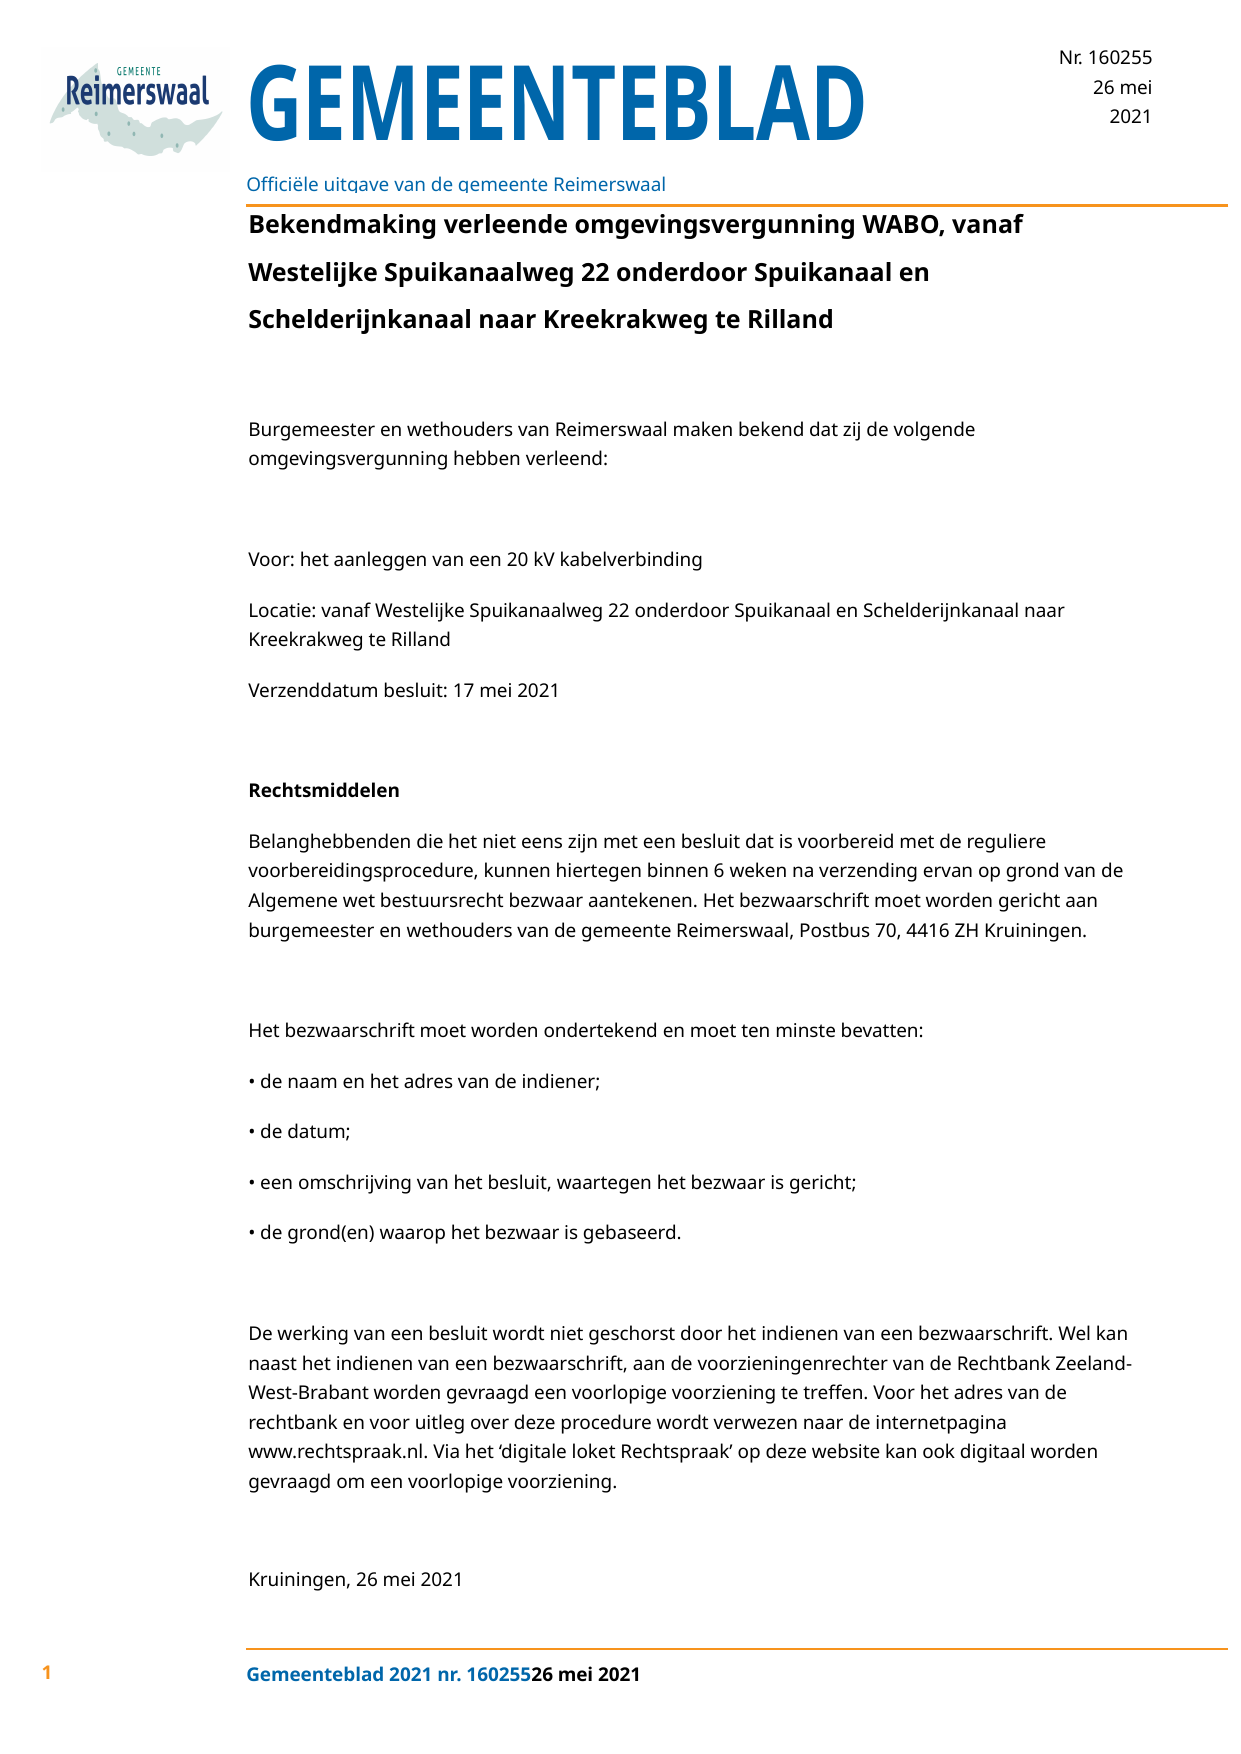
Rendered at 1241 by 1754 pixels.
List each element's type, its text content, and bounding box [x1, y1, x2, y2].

text • een omschrijving van het besluit, waartegen het bezwaar is gericht; [248, 1169, 1152, 1194]
text Kruiningen, 26 mei 2021 [248, 1566, 1152, 1592]
text Burgemeester en wethouders van Reimerswaal maken bekend dat zij de volgende omgevingsvergunning hebben verleend: [248, 416, 1152, 471]
text Het bezwaarschrift moet worden ondertekend en moet ten minste bevatten: [248, 1018, 1152, 1043]
text • de grond(en) waarop het bezwaar is gebaseerd. [248, 1219, 1152, 1245]
text De werking van een besluit wordt niet geschorst door het indienen van een bezwaarschrift. Wel kan naast het indienen van een bezwaarschrift, aan de voorzieningenrechter van de Rechtbank Zeeland-West-Brabant worden gevraagd een voorlopige voorziening te treffen. Voor het adres van de rechtbank en voor uitleg over deze procedure wordt verwezen naar de internetpagina www.rechtspraak.nl. Via het ‘digitale loket Rechtspraak’ op deze website kan ook digitaal worden gevraagd om een voorlopige voorziening. [248, 1320, 1152, 1494]
text Verzenddatum besluit: 17 mei 2021 [248, 677, 1152, 702]
text Bekendmaking verleende omgevingsvergunning WABO, vanaf Westelijke Spuikanaalweg 22 onderdoor Spuikanaal en Schelderijnkanaal naar Kreekrakweg te Rilland [248, 207, 1152, 336]
text Locatie: vanaf Westelijke Spuikanaalweg 22 onderdoor Spuikanaal en Schelderijnkanaal naar Kreekrakweg te Rilland [248, 597, 1152, 652]
text • de datum; [248, 1118, 1152, 1144]
picture [41, 47, 231, 172]
text • de naam en het adres van de indiener; [248, 1068, 1152, 1094]
text Voor: het aanleggen van een 20 kV kabelverbinding [248, 546, 1152, 572]
text Belanghebbenden die het niet eens zijn met een besluit dat is voorbereid met de reguliere voorbereidingsprocedure, kunnen hiertegen binnen 6 weken na verzending ervan op grond van de Algemene wet bestuursrecht bezwaar aantekenen. Het bezwaarschrift moet worden gericht aan burgemeester en wethouders van de gemeente Reimerswaal, Postbus 70, 4416 ZH Kruiningen. [248, 828, 1152, 942]
text Rechtsmiddelen [248, 778, 1152, 803]
